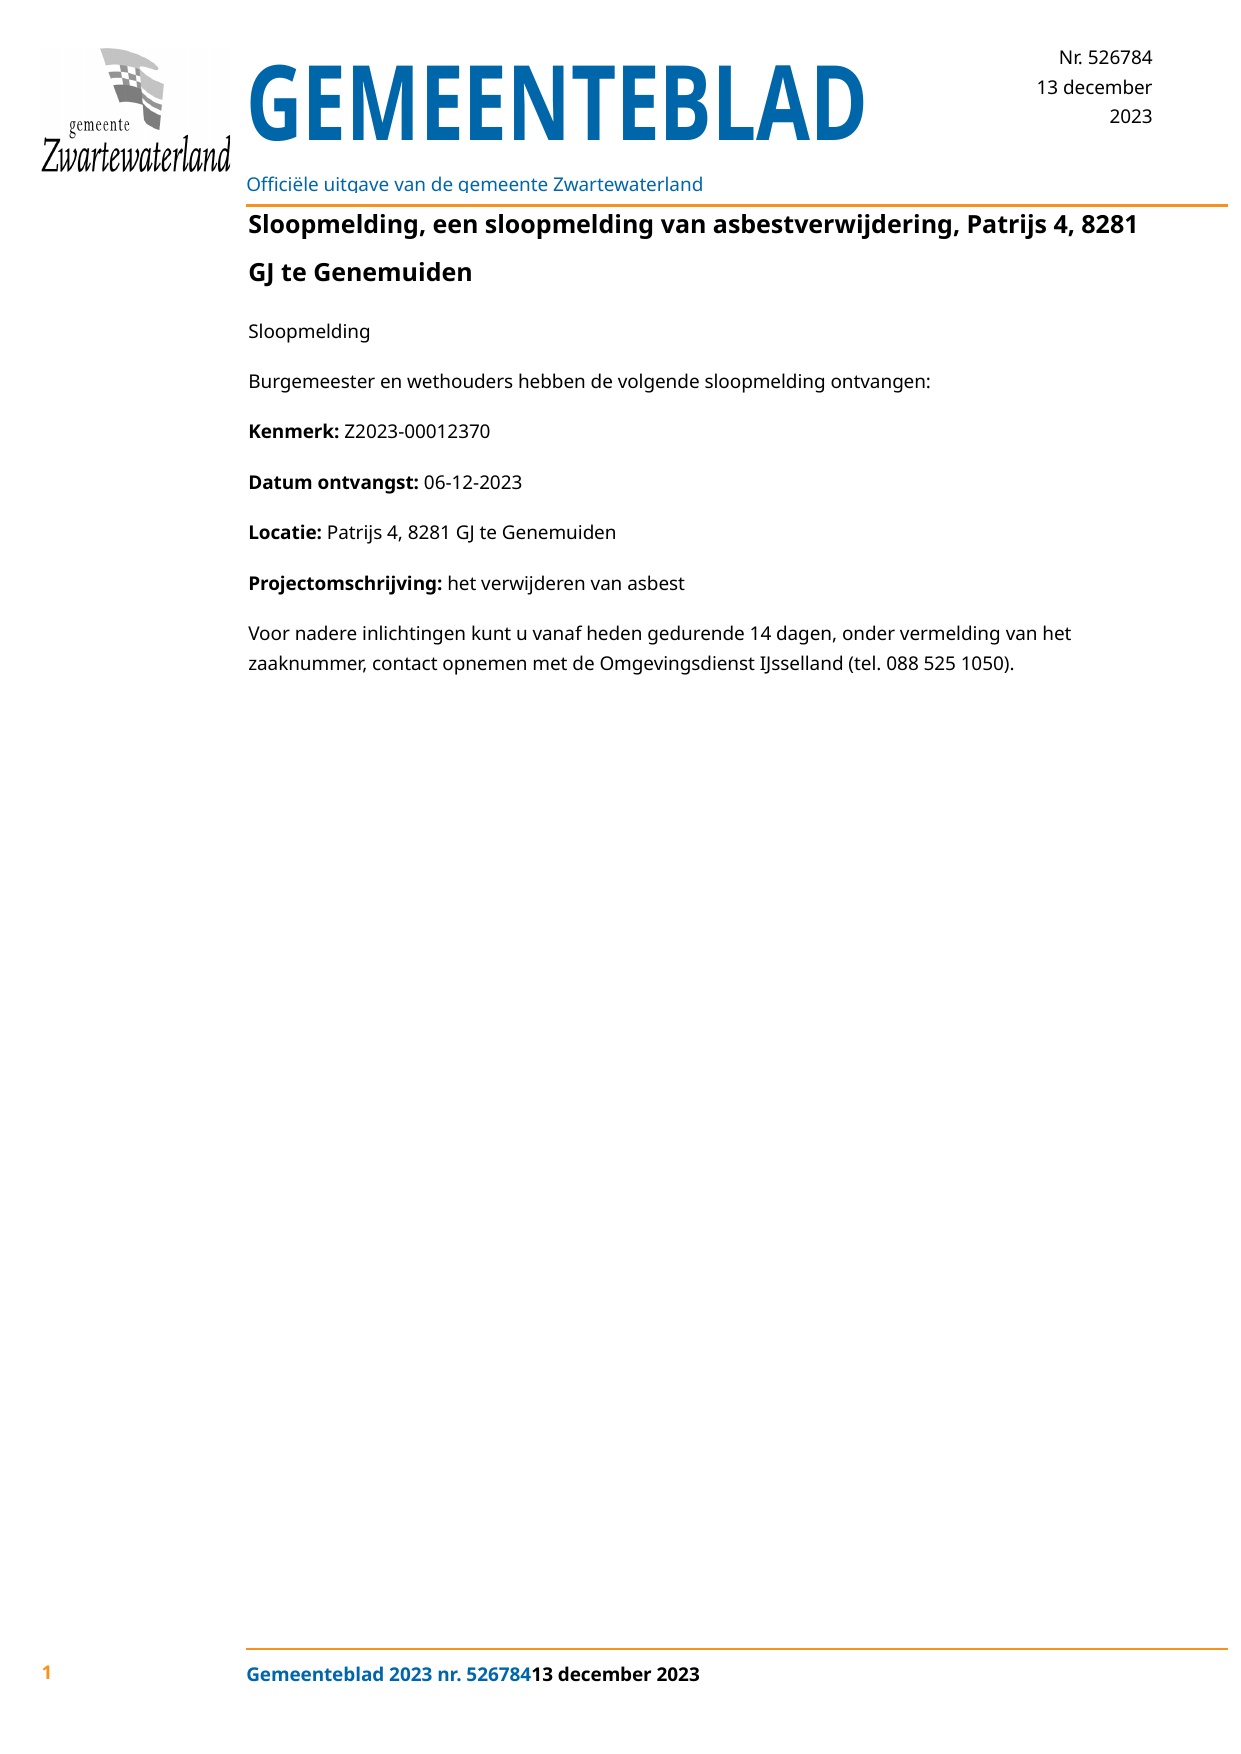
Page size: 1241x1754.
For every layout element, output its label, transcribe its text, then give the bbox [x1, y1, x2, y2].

text Datum ontvangst: 06-12-2023 [248, 469, 1152, 495]
picture [41, 47, 231, 172]
text Locatie: Patrijs 4, 8281 GJ te Genemuiden [248, 519, 1152, 545]
text Voor nadere inlichtingen kunt u vanaf heden gedurende 14 dagen, onder vermelding van het zaaknummer, contact opnemen met de Omgevingsdienst IJsselland (tel. 088 525 1050). [248, 620, 1152, 676]
text Sloopmelding [248, 318, 1152, 344]
text Burgemeester en wethouders hebben de volgende sloopmelding ontvangen: [248, 368, 1152, 394]
text Sloopmelding, een sloopmelding van asbestverwijdering, Patrijs 4, 8281 GJ te Genemuiden [248, 207, 1152, 288]
text Kenmerk: Z2023-00012370 [248, 419, 1152, 444]
text Projectomschrijving: het verwijderen van asbest [248, 570, 1152, 596]
